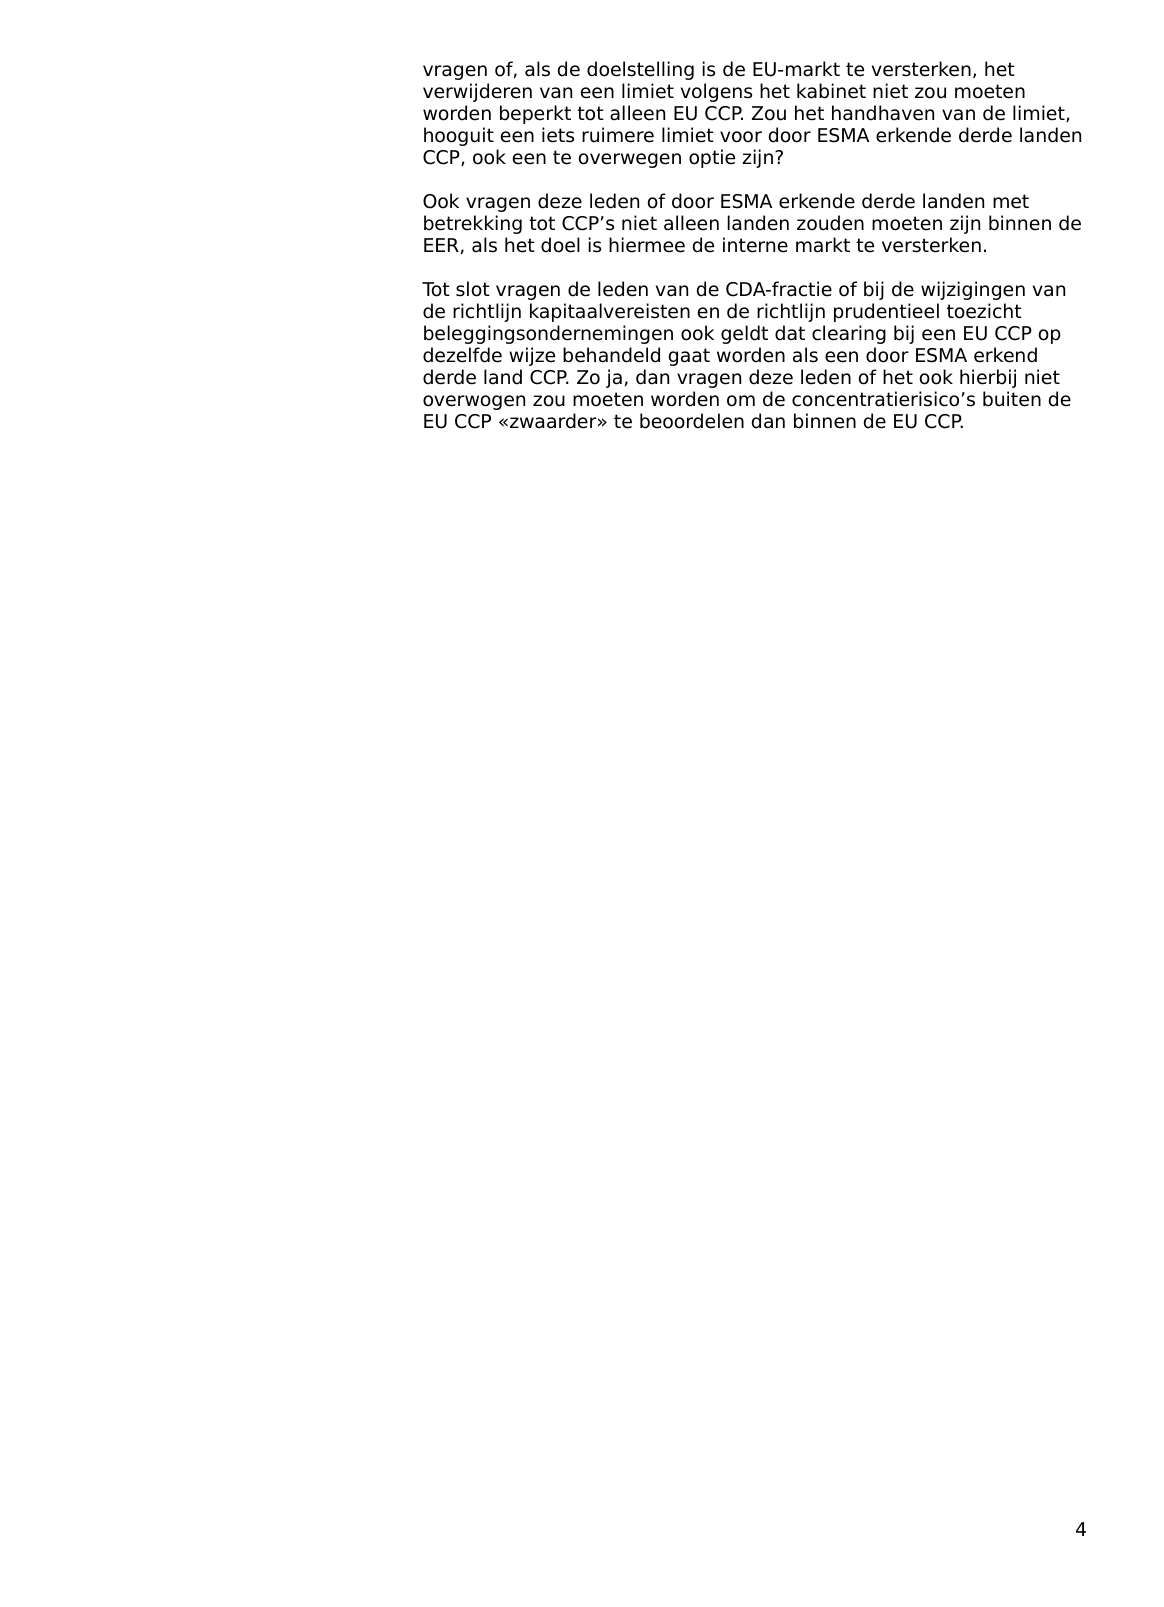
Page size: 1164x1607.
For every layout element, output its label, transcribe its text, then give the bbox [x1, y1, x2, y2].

text Ook vragen deze leden of door ESMA erkende derde landen met betrekking tot CCP’s niet alleen landen zouden moeten zijn binnen de EER, als het doel is hiermee de interne markt te versterken. [422, 191, 1087, 257]
text Tot slot vragen de leden van de CDA-fractie of bij de wijzigingen van de richtlijn kapitaalvereisten en de richtlijn prudentieel toezicht beleggingsondernemingen ook geldt dat clearing bij een EU CCP op dezelfde wijze behandeld gaat worden als een door ESMA erkend derde land CCP. Zo ja, dan vragen deze leden of het ook hierbij niet overwogen zou moeten worden om de concentratierisico’s buiten de EU CCP «zwaarder» te beoordelen dan binnen de EU CCP. [422, 279, 1087, 433]
text vragen of, als de doelstelling is de EU-markt te versterken, het verwijderen van een limiet volgens het kabinet niet zou moeten worden beperkt tot alleen EU CCP. Zou het handhaven van de limiet, hooguit een iets ruimere limiet voor door ESMA erkende derde landen CCP, ook een te overwegen optie zijn? [422, 59, 1087, 169]
